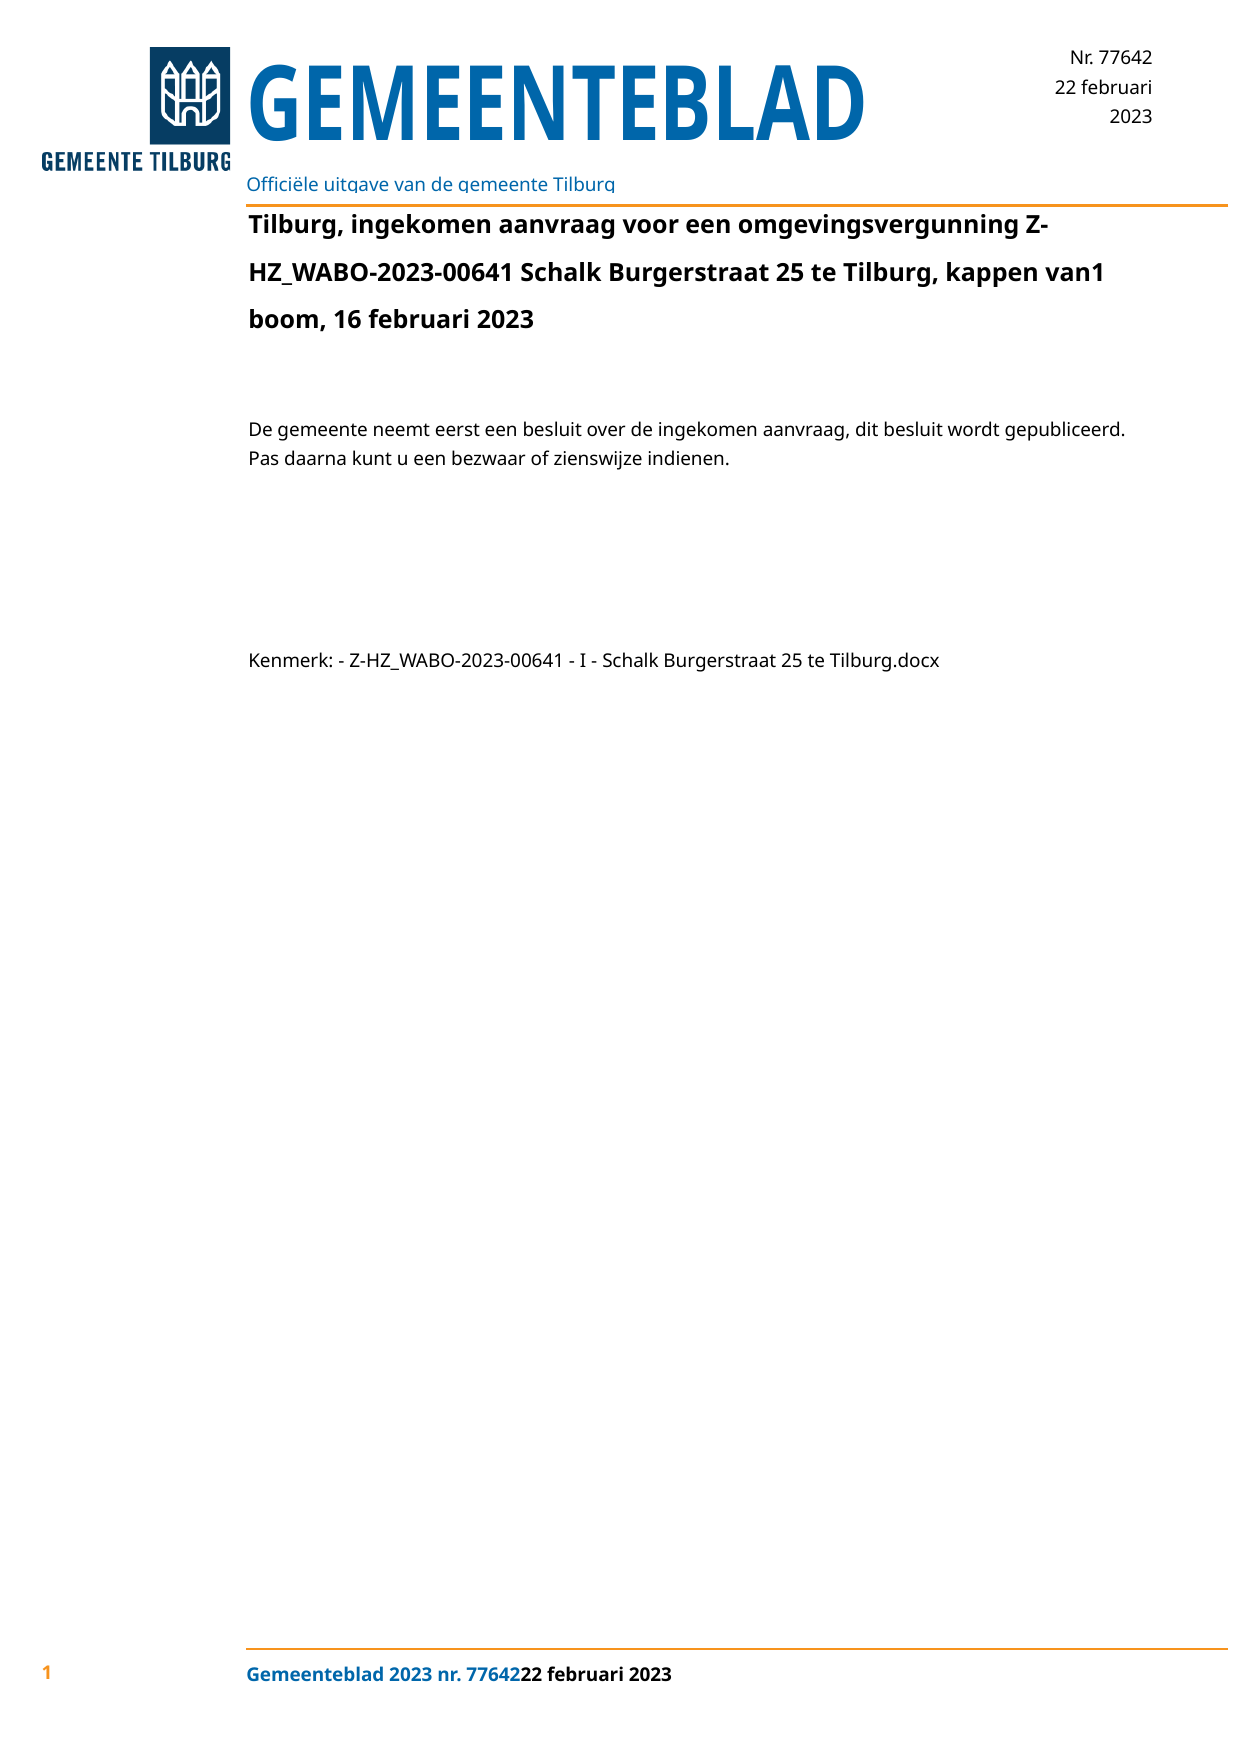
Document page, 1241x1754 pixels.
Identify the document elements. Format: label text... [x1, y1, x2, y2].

picture [41, 47, 231, 172]
text Kenmerk: - Z-HZ_WABO-2023-00641 - I - Schalk Burgerstraat 25 te Tilburg.docx [248, 647, 1152, 673]
text De gemeente neemt eerst een besluit over de ingekomen aanvraag, dit besluit wordt gepubliceerd. Pas daarna kunt u een bezwaar of zienswijze indienen. [248, 416, 1152, 471]
text Tilburg, ingekomen aanvraag voor een omgevingsvergunning Z-HZ_WABO-2023-00641 Schalk Burgerstraat 25 te Tilburg, kappen van1 boom, 16 februari 2023 [248, 207, 1152, 336]
